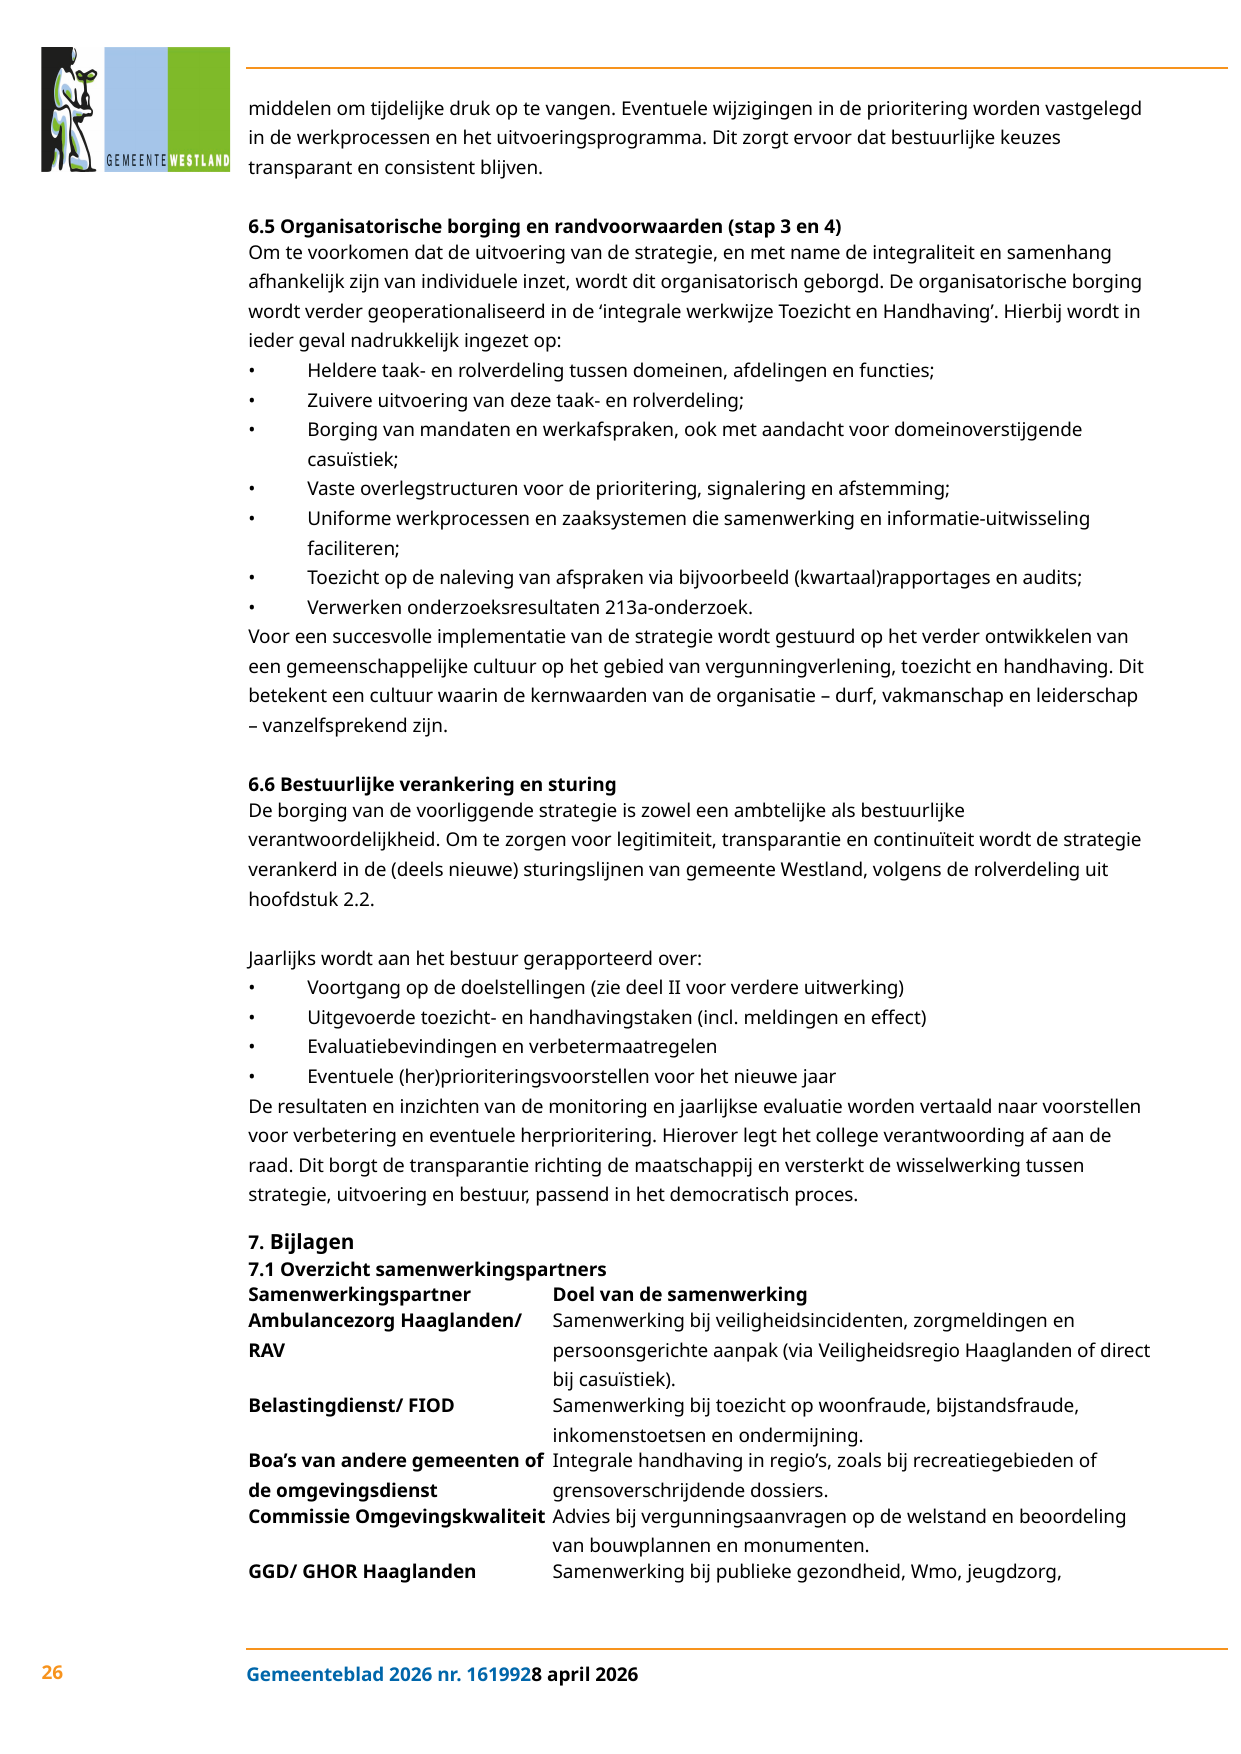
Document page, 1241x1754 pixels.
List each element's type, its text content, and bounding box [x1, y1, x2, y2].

list Toezicht op de naleving van afspraken via bijvoorbeeld (kwartaal)rapportages en audits; [248, 564, 1152, 590]
list Verwerken onderzoeksresultaten 213a-onderzoek. [248, 594, 1152, 619]
table_cell Samenwerking bij veiligheidsincidenten, zorgmeldingen en persoonsgerichte aanpak (via Veiligheidsregio Haaglanden of direct bij casuïstiek). [553, 1307, 1152, 1392]
list Borging van mandaten en werkafspraken, ook met aandacht voor domeinoverstijgende casuïstiek; [248, 416, 1152, 472]
text 6.5 Organisatorische borging en randvoorwaarden (stap 3 en 4) [248, 213, 1152, 239]
list Voortgang op de doelstellingen (zie deel II voor verdere uitwerking) [248, 974, 1152, 1000]
picture [41, 47, 231, 172]
table_cell Samenwerking bij toezicht op woonfraude, bijstandsfraude, inkomenstoetsen en ondermijning. [553, 1392, 1152, 1447]
list Eventuele (her)prioriteringsvoorstellen voor het nieuwe jaar [248, 1063, 1152, 1089]
table_cell GGD/ GHOR Haaglanden [248, 1558, 552, 1584]
list Heldere taak- en rolverdeling tussen domeinen, afdelingen en functies; [248, 357, 1152, 383]
table_cell Advies bij vergunningsaanvragen op de welstand en beoordeling van bouwplannen en monumenten. [553, 1503, 1152, 1558]
list Uniforme werkprocessen en zaaksystemen die samenwerking en informatie-uitwisseling faciliteren; [248, 505, 1152, 560]
text De resultaten en inzichten van de monitoring en jaarlijkse evaluatie worden vertaald naar voorstellen voor verbetering en eventuele herprioritering. Hierover legt het college verantwoording af aan de raad. Dit borgt de transparantie richting de maatschappij en versterkt de wisselwerking tussen strategie, uitvoering en bestuur, passend in het democratisch proces. [248, 1093, 1152, 1207]
table_cell Belastingdienst/ FIOD [248, 1392, 552, 1447]
text Om te voorkomen dat de uitvoering van de strategie, en met name de integraliteit en samenhang afhankelijk zijn van individuele inzet, wordt dit organisatorisch geborgd. De organisatorische borging wordt verder geoperationaliseerd in de ‘integrale werkwijze Toezicht en Handhaving’. Hierbij wordt in ieder geval nadrukkelijk ingezet op: [248, 239, 1152, 353]
text 6.6 Bestuurlijke verankering en sturing [248, 771, 1152, 797]
text middelen om tijdelijke druk op te vangen. Eventuele wijzigingen in de prioritering worden vastgelegd in de werkprocessen en het uitvoeringsprogramma. Dit zorgt ervoor dat bestuurlijke keuzes transparant en consistent blijven. [248, 95, 1152, 180]
table_header Doel van de samenwerking [553, 1282, 1152, 1307]
table_cell Ambulancezorg Haaglanden/ RAV [248, 1307, 552, 1392]
table_cell Samenwerking bij publieke gezondheid, Wmo, jeugdzorg, [553, 1558, 1152, 1584]
table_cell Boa’s van andere gemeenten of de omgevingsdienst [248, 1448, 552, 1503]
table_cell Commissie Omgevingskwaliteit [248, 1503, 552, 1558]
text Voor een succesvolle implementatie van de strategie wordt gestuurd op het verder ontwikkelen van een gemeenschappelijke cultuur op het gebied van vergunningverlening, toezicht en handhaving. Dit betekent een cultuur waarin de kernwaarden van de organisatie – durf, vakmanschap en leiderschap – vanzelfsprekend zijn. [248, 623, 1152, 738]
text 7.1 Overzicht samenwerkingspartners [248, 1256, 1152, 1281]
text 7. Bijlagen [248, 1227, 1152, 1256]
list Zuivere uitvoering van deze taak- en rolverdeling; [248, 387, 1152, 412]
list Vaste overlegstructuren voor de prioritering, signalering en afstemming; [248, 476, 1152, 501]
list Uitgevoerde toezicht- en handhavingstaken (incl. meldingen en effect) [248, 1004, 1152, 1030]
table_header Samenwerkingspartner [248, 1282, 552, 1307]
list Evaluatiebevindingen en verbetermaatregelen [248, 1034, 1152, 1059]
text Jaarlijks wordt aan het bestuur gerapporteerd over: [248, 945, 1152, 971]
table_cell Integrale handhaving in regio’s, zoals bij recreatiegebieden of grensoverschrijdende dossiers. [553, 1448, 1152, 1503]
text De borging van de voorliggende strategie is zowel een ambtelijke als bestuurlijke verantwoordelijkheid. Om te zorgen voor legitimiteit, transparantie en continuïteit wordt de strategie verankerd in de (deels nieuwe) sturingslijnen van gemeente Westland, volgens de rolverdeling uit hoofdstuk 2.2. [248, 797, 1152, 912]
